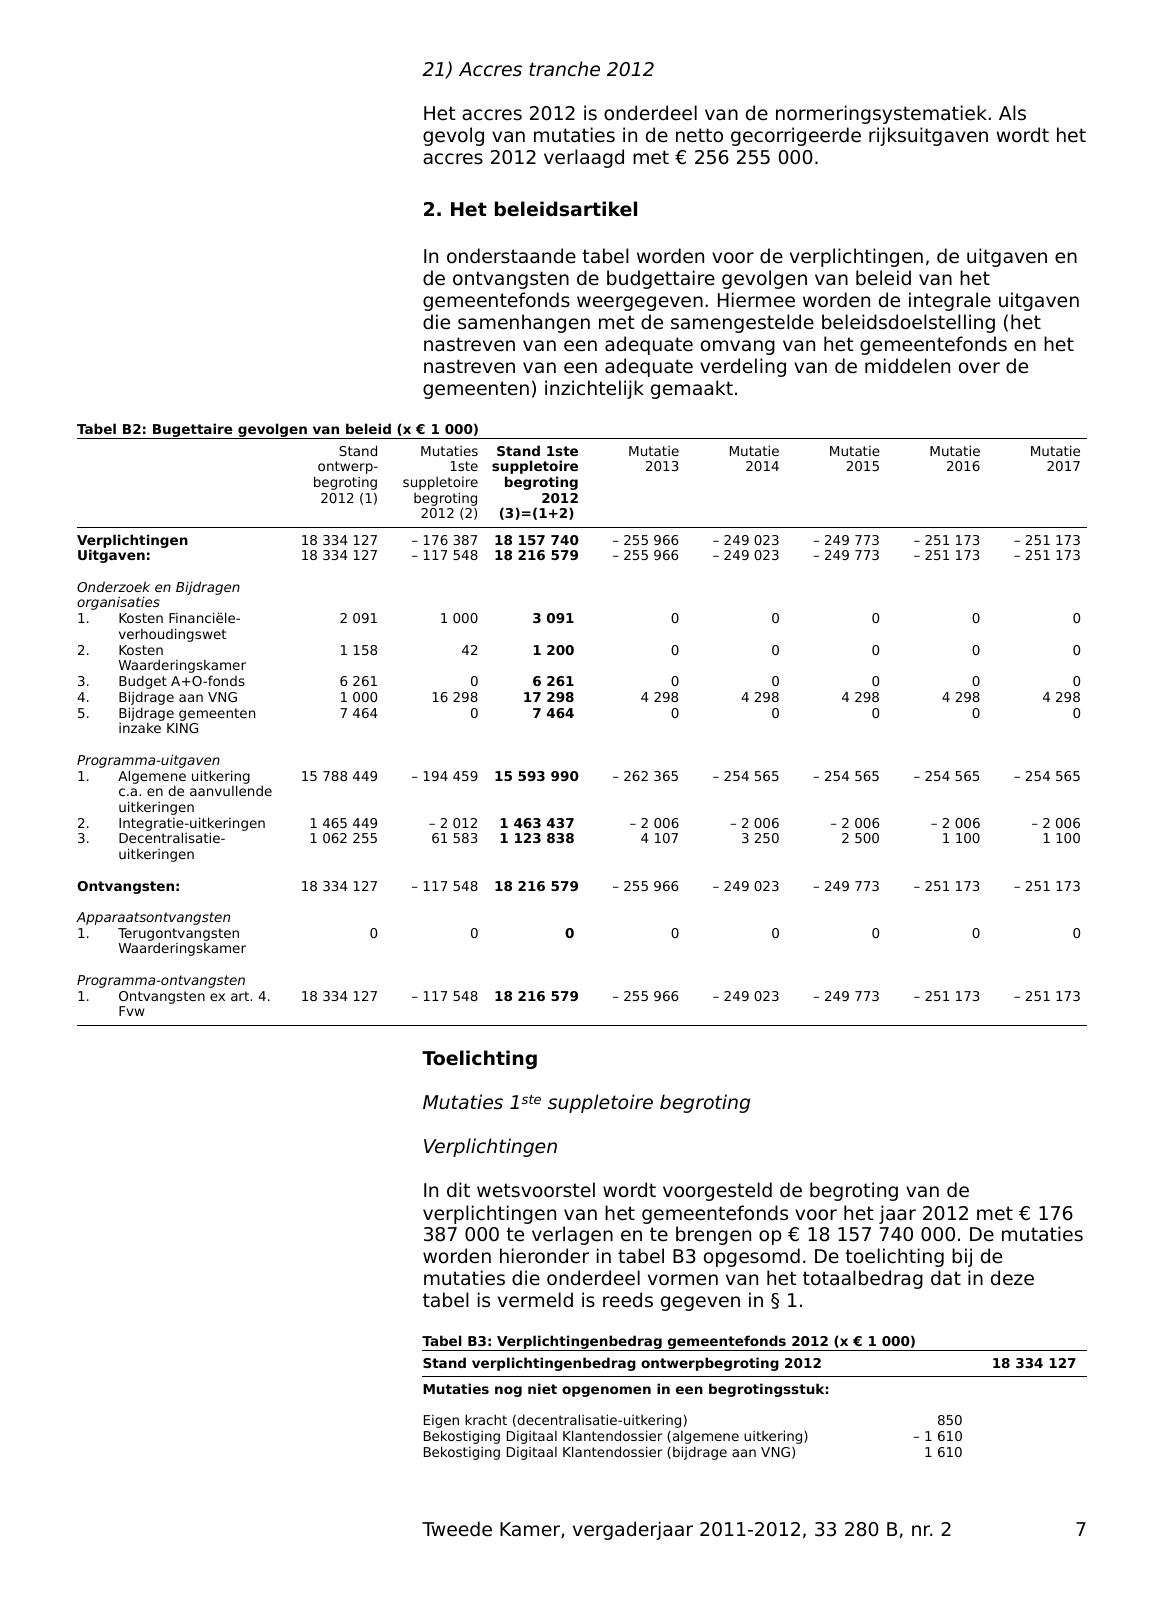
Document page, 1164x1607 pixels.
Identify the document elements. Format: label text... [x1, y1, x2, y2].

text Het accres 2012 is onderdeel van de normeringsystematiek. Als gevolg van mutaties in de netto gecorrigeerde rijksuitgaven wordt het accres 2012 verlaagd met € 256 255 000. [422, 103, 1087, 169]
table_cell [685, 737, 785, 753]
table_cell [785, 564, 886, 579]
table_cell [585, 863, 685, 878]
table_cell – 2 006 [685, 816, 785, 831]
table_cell – 194 459 [384, 768, 484, 816]
table_cell [585, 910, 685, 926]
table_cell – 251 173 [986, 989, 1087, 1025]
table_cell Mutatie 2013 [585, 439, 685, 527]
table_cell Algemene uitkering c.a. en de aanvullende uitkeringen [112, 768, 283, 816]
table_cell 6 261 [284, 674, 384, 690]
table_cell 0 [886, 643, 986, 674]
table_cell 4 298 [986, 690, 1087, 705]
table_cell [384, 580, 484, 611]
table_cell Decentralisatie-uitkeringen [112, 831, 283, 863]
table_cell 1. [77, 926, 112, 957]
table_cell – 1 610 [850, 1429, 968, 1445]
table_cell [384, 973, 484, 988]
table_cell 850 [850, 1413, 968, 1429]
table_cell 0 [886, 705, 986, 737]
table_cell [785, 894, 886, 910]
table_cell Stand 1ste suppletoire begroting 2012 (3)=(1+2) [484, 439, 584, 527]
table_cell 0 [384, 705, 484, 737]
table_cell 2. [77, 643, 112, 674]
table_cell [969, 1445, 1087, 1460]
table_cell Verplichtingen [77, 528, 283, 548]
table_cell Programma-ontvangsten [77, 973, 283, 988]
table_cell 0 [785, 643, 886, 674]
table_cell [384, 957, 484, 973]
table_cell [986, 973, 1087, 988]
table_cell 3. [77, 831, 112, 863]
table_cell [384, 894, 484, 910]
table_cell 4 298 [785, 690, 886, 705]
table_cell [484, 737, 584, 753]
table_cell 15 593 990 [484, 768, 584, 816]
table_cell 1 000 [284, 690, 384, 705]
table_cell 1 100 [886, 831, 986, 863]
table_cell – 251 173 [886, 528, 986, 548]
table_cell 4 298 [585, 690, 685, 705]
table_cell 0 [986, 674, 1087, 690]
table_cell [785, 863, 886, 878]
table_cell [685, 580, 785, 611]
table_cell 0 [785, 674, 886, 690]
table_cell [284, 957, 384, 973]
table_cell – 255 966 [585, 989, 685, 1025]
table_cell 0 [886, 674, 986, 690]
table_cell – 255 966 [585, 879, 685, 894]
table_cell [886, 580, 986, 611]
table_cell [284, 580, 384, 611]
subtitle 2. Het beleidsartikel [422, 199, 1087, 221]
subtitle Mutaties 1ste suppletoire begroting [422, 1092, 1087, 1114]
table_cell 2 091 [284, 611, 384, 642]
table_cell Mutaties 1ste suppletoire begroting 2012 (2) [384, 439, 484, 527]
table_cell Onderzoek en Bijdragen organisaties [77, 580, 283, 611]
table_cell [77, 957, 112, 973]
table_cell [284, 973, 384, 988]
table_cell [384, 737, 484, 753]
table_cell 0 [886, 926, 986, 957]
table_cell – 249 773 [785, 989, 886, 1025]
table_cell Ontvangsten ex art. 4. Fvw [112, 989, 283, 1025]
table_cell 18 334 127 [284, 548, 384, 564]
table_cell [785, 737, 886, 753]
table_cell 1 158 [284, 643, 384, 674]
table_cell [886, 863, 986, 878]
table_cell 3 250 [685, 831, 785, 863]
table_cell 18 334 127 [969, 1351, 1087, 1376]
table_cell 4 107 [585, 831, 685, 863]
table_cell 0 [986, 643, 1087, 674]
table_cell – 2 006 [785, 816, 886, 831]
table_cell – 117 548 [384, 989, 484, 1025]
table_cell 7 464 [484, 705, 584, 737]
table_cell 1. [77, 989, 112, 1025]
table_cell Programma-uitgaven [77, 753, 283, 768]
table_cell 6 261 [484, 674, 584, 690]
table_cell [886, 973, 986, 988]
table_cell – 251 173 [986, 879, 1087, 894]
table_cell [685, 973, 785, 988]
table_cell [77, 439, 283, 527]
table_cell Uitgaven: [77, 548, 283, 564]
table_cell Bekostiging Digitaal Klantendossier (bijdrage aan VNG) [422, 1445, 850, 1460]
table_cell 0 [685, 674, 785, 690]
table_cell [886, 910, 986, 926]
table_cell 0 [585, 926, 685, 957]
table_cell [785, 753, 886, 768]
table_cell 0 [785, 926, 886, 957]
table_cell 0 [986, 705, 1087, 737]
table_cell 1 123 838 [484, 831, 584, 863]
table_cell [886, 894, 986, 910]
table_cell 18 216 579 [484, 989, 584, 1025]
table_cell 1 100 [986, 831, 1087, 863]
table_cell [284, 894, 384, 910]
table_cell [850, 1377, 968, 1397]
table_cell [284, 737, 384, 753]
table_cell – 251 173 [986, 548, 1087, 564]
table_cell – 249 773 [785, 879, 886, 894]
table_cell 15 788 449 [284, 768, 384, 816]
table_cell 4. [77, 690, 112, 705]
table_cell [484, 894, 584, 910]
table_cell [585, 753, 685, 768]
table_cell 18 334 127 [284, 879, 384, 894]
table_cell 0 [585, 705, 685, 737]
table_cell [384, 910, 484, 926]
table_cell Terugontvangsten Waarderingskamer [112, 926, 283, 957]
table_cell [785, 910, 886, 926]
table_cell [986, 863, 1087, 878]
table_cell [484, 580, 584, 611]
table_header Tabel B3: Verplichtingenbedrag gemeentefonds 2012 (x € 1 000) [422, 1334, 1087, 1350]
table_cell [77, 894, 283, 910]
table_cell [969, 1377, 1087, 1397]
table_cell [484, 753, 584, 768]
table_cell [986, 580, 1087, 611]
table_cell [284, 753, 384, 768]
table_cell 1. [77, 611, 112, 642]
table_cell [284, 564, 384, 579]
subtitle Verplichtingen [422, 1136, 1087, 1158]
table_cell [77, 863, 283, 878]
table_cell 4 298 [886, 690, 986, 705]
table_cell 18 216 579 [484, 548, 584, 564]
table_cell [585, 564, 685, 579]
table_cell 1. [77, 768, 112, 816]
table_cell – 117 548 [384, 548, 484, 564]
table_cell 2. [77, 816, 112, 831]
table_cell 0 [685, 705, 785, 737]
table_cell [785, 580, 886, 611]
table_cell [112, 957, 283, 973]
table_cell [384, 564, 484, 579]
table_cell 0 [886, 611, 986, 642]
table_cell – 251 173 [986, 528, 1087, 548]
table_cell 1 463 437 [484, 816, 584, 831]
table_cell 17 298 [484, 690, 584, 705]
table_cell [585, 957, 685, 973]
table_cell 0 [384, 926, 484, 957]
table_cell 3. [77, 674, 112, 690]
table_cell [986, 894, 1087, 910]
table_cell – 254 565 [886, 768, 986, 816]
table_cell 1 062 255 [284, 831, 384, 863]
table_cell – 255 966 [585, 548, 685, 564]
table_cell [850, 1398, 968, 1413]
table_cell [484, 957, 584, 973]
table_cell [484, 564, 584, 579]
table_cell – 254 565 [685, 768, 785, 816]
table_cell [484, 910, 584, 926]
table_cell Stand verplichtingenbedrag ontwerpbegroting 2012 [422, 1351, 850, 1376]
table_cell – 249 023 [685, 879, 785, 894]
table_cell 18 157 740 [484, 528, 584, 548]
table_cell [986, 957, 1087, 973]
table_cell – 251 173 [886, 548, 986, 564]
table_cell [685, 957, 785, 973]
table_cell Bijdrage aan VNG [112, 690, 283, 705]
table_cell – 254 565 [986, 768, 1087, 816]
table_cell Mutaties nog niet opgenomen in een begrotingsstuk: [422, 1377, 850, 1397]
table_cell [585, 580, 685, 611]
table_cell [685, 753, 785, 768]
table_cell [585, 973, 685, 988]
table_cell Ontvangsten: [77, 879, 283, 894]
table_cell – 254 565 [785, 768, 886, 816]
table_cell Mutatie 2017 [986, 439, 1087, 527]
table_cell [284, 910, 384, 926]
table_cell [77, 564, 283, 579]
table_cell 18 334 127 [284, 989, 384, 1025]
table_cell Apparaatsontvangsten [77, 910, 283, 926]
table_cell [685, 910, 785, 926]
table_cell Stand ontwerp-begroting 2012 (1) [284, 439, 384, 527]
table_cell [685, 863, 785, 878]
table_cell Eigen kracht (decentralisatie-uitkering) [422, 1413, 850, 1429]
table_cell [685, 564, 785, 579]
table_cell Mutatie 2016 [886, 439, 986, 527]
table_cell 3 091 [484, 611, 584, 642]
table_cell [785, 957, 886, 973]
text In dit wetsvoorstel wordt voorgesteld de begroting van de verplichtingen van het gemeentefonds voor het jaar 2012 met € 176 387 000 te verlagen en te brengen op € 18 157 740 000. De mutaties worden hieronder in tabel B3 opgesomd. De toelichting bij de mutaties die onderdeel vormen van het totaalbedrag dat in deze tabel is vermeld is reeds gegeven in § 1. [422, 1180, 1087, 1312]
table_cell [986, 910, 1087, 926]
table_cell [886, 957, 986, 973]
table_cell 1 465 449 [284, 816, 384, 831]
table_cell 0 [585, 674, 685, 690]
table_cell 0 [685, 926, 785, 957]
table_cell 0 [284, 926, 384, 957]
table_cell 18 334 127 [284, 528, 384, 548]
table_cell Bekostiging Digitaal Klantendossier (algemene uitkering) [422, 1429, 850, 1445]
table_cell [886, 564, 986, 579]
table_cell 1 610 [850, 1445, 968, 1460]
table_cell Bijdrage gemeenten inzake KING [112, 705, 283, 737]
table_cell – 251 173 [886, 989, 986, 1025]
table_cell [384, 863, 484, 878]
table_cell 42 [384, 643, 484, 674]
table_cell 7 464 [284, 705, 384, 737]
table_cell 16 298 [384, 690, 484, 705]
table_cell Budget A+O-fonds [112, 674, 283, 690]
table_cell [422, 1398, 850, 1413]
table_cell 0 [585, 643, 685, 674]
table_cell 0 [484, 926, 584, 957]
table_cell [484, 863, 584, 878]
table_cell Mutatie 2014 [685, 439, 785, 527]
table_cell – 249 023 [685, 548, 785, 564]
table_cell [585, 737, 685, 753]
table_cell – 249 773 [785, 548, 886, 564]
table_cell – 249 023 [685, 528, 785, 548]
table_cell – 255 966 [585, 528, 685, 548]
table_cell – 249 023 [685, 989, 785, 1025]
table_cell 2 500 [785, 831, 886, 863]
table_cell – 262 365 [585, 768, 685, 816]
table_cell [384, 753, 484, 768]
table_cell 0 [785, 705, 886, 737]
table_cell – 176 387 [384, 528, 484, 548]
table_cell – 2 006 [886, 816, 986, 831]
table_cell [969, 1398, 1087, 1413]
table_cell [850, 1351, 968, 1376]
table_cell 4 298 [685, 690, 785, 705]
table_cell 5. [77, 705, 112, 737]
table_cell Integratie-uitkeringen [112, 816, 283, 831]
table_header Tabel B2: Bugettaire gevolgen van beleid (x € 1 000) [77, 422, 1087, 438]
subtitle Toelichting [422, 1048, 1087, 1070]
text In onderstaande tabel worden voor de verplichtingen, de uitgaven en de ontvangsten de budgettaire gevolgen van beleid van het gemeentefonds weergegeven. Hiermee worden de integrale uitgaven die samenhangen met de samengestelde beleidsdoelstelling (het nastreven van een adequate omvang van het gemeentefonds en het nastreven van een adequate verdeling van de middelen over de gemeenten) inzichtelijk gemaakt. [422, 246, 1087, 400]
table_cell – 249 773 [785, 528, 886, 548]
table_cell [284, 863, 384, 878]
table_cell 18 216 579 [484, 879, 584, 894]
table_cell [484, 973, 584, 988]
table_cell [785, 973, 886, 988]
table_cell 0 [986, 611, 1087, 642]
table_cell [986, 753, 1087, 768]
table_cell 0 [685, 643, 785, 674]
table_cell 1 000 [384, 611, 484, 642]
table_cell [969, 1413, 1087, 1429]
table_cell 0 [785, 611, 886, 642]
table_cell – 2 006 [585, 816, 685, 831]
table_cell [986, 564, 1087, 579]
table_cell 61 583 [384, 831, 484, 863]
table_cell [685, 894, 785, 910]
table_cell 0 [384, 674, 484, 690]
table_cell Kosten Financiële- verhoudingswet [112, 611, 283, 642]
table_cell 0 [585, 611, 685, 642]
table_cell [886, 737, 986, 753]
table_cell 0 [986, 926, 1087, 957]
table_cell Kosten Waarderingskamer [112, 643, 283, 674]
table_cell [585, 894, 685, 910]
table_cell – 251 173 [886, 879, 986, 894]
table_cell [886, 753, 986, 768]
table_cell [986, 737, 1087, 753]
table_cell 1 200 [484, 643, 584, 674]
table_cell 0 [685, 611, 785, 642]
table_cell [77, 737, 283, 753]
table_cell [969, 1429, 1087, 1445]
table_cell – 2 012 [384, 816, 484, 831]
table_cell Mutatie 2015 [785, 439, 886, 527]
table_cell – 2 006 [986, 816, 1087, 831]
table_cell – 117 548 [384, 879, 484, 894]
subtitle 21) Accres tranche 2012 [422, 59, 1087, 81]
